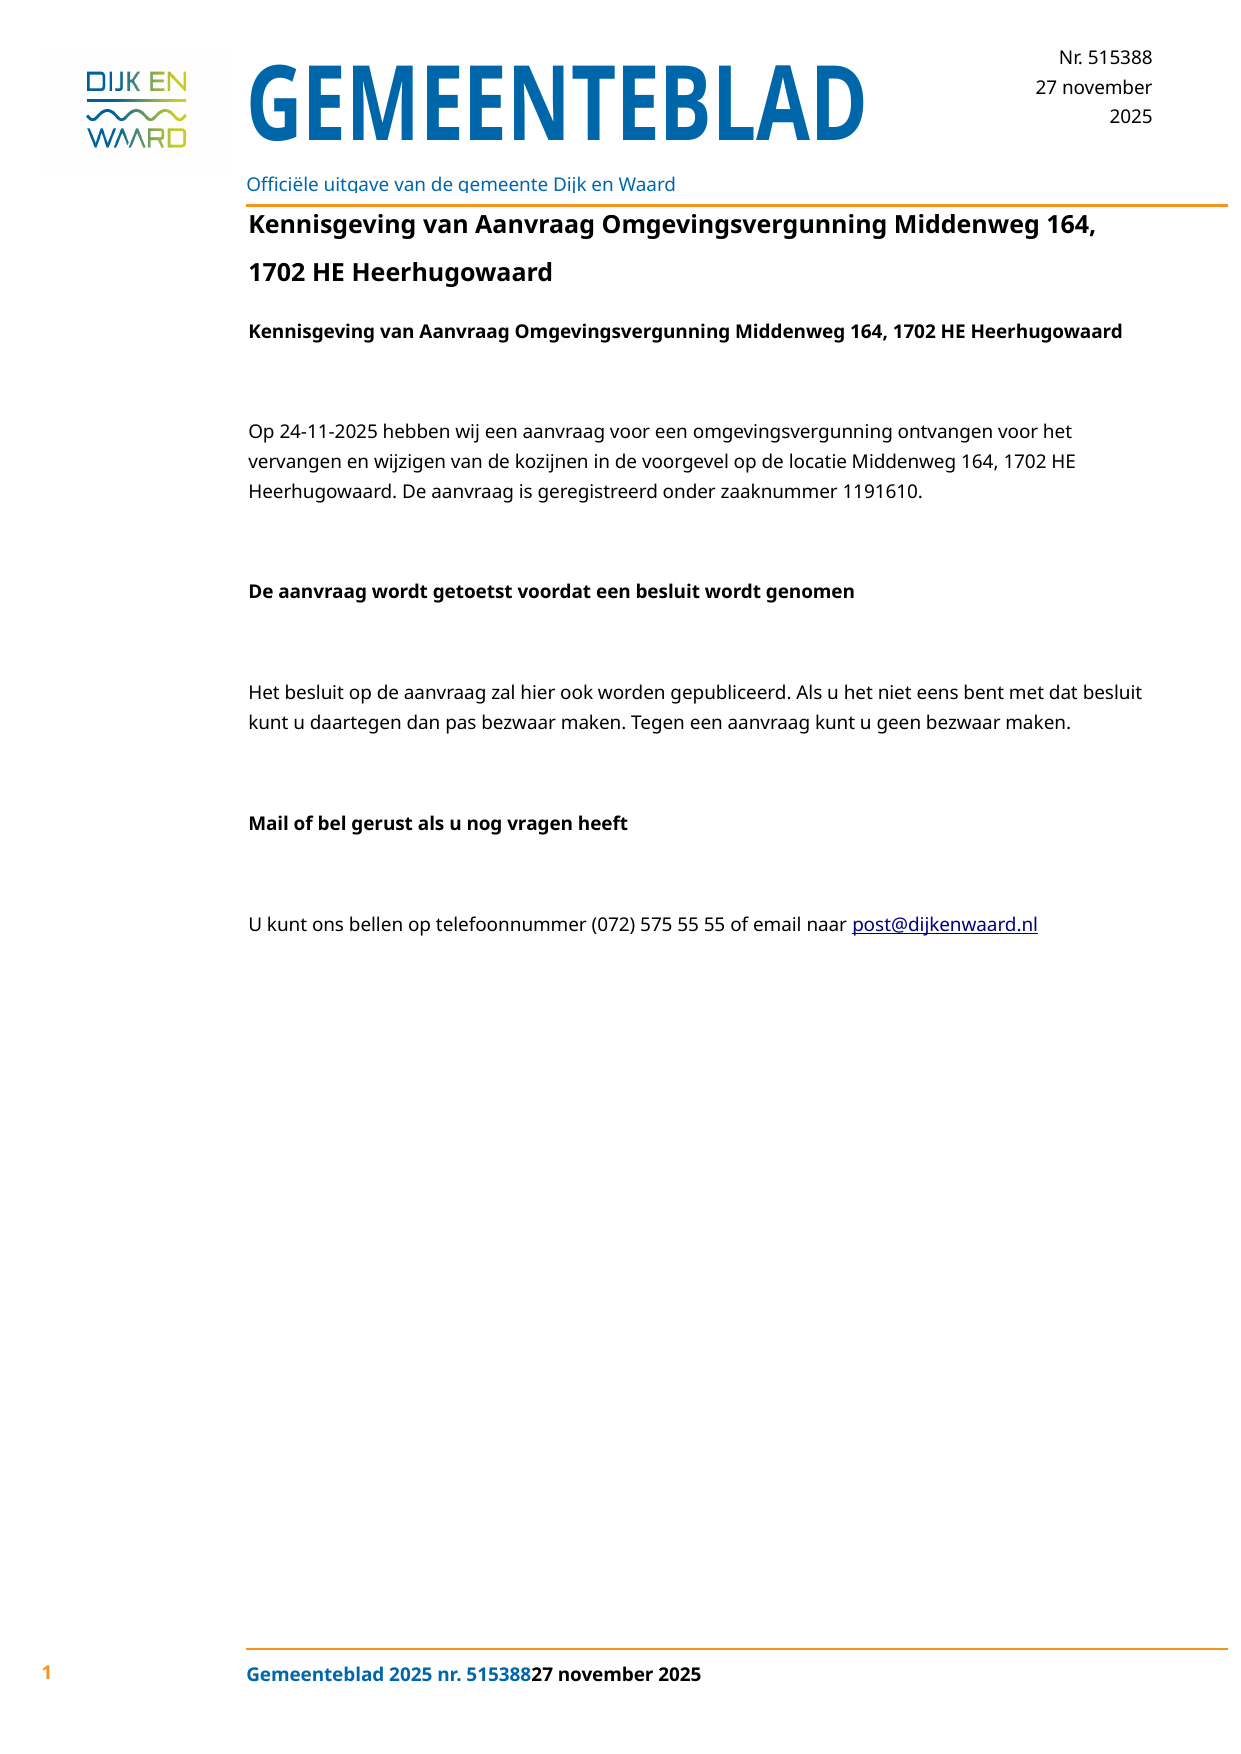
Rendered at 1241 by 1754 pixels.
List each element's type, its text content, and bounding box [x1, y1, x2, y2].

text U kunt ons bellen op telefoonnummer (072) 575 55 55 of email naar post@dijkenwaard.nl [248, 911, 1152, 937]
text Kennisgeving van Aanvraag Omgevingsvergunning Middenweg 164, 1702 HE Heerhugowaard [248, 207, 1152, 288]
text Mail of bel gerust als u nog vragen heeft [248, 810, 1152, 836]
picture [41, 47, 231, 172]
text De aanvraag wordt getoetst voordat een besluit wordt genomen [248, 579, 1152, 604]
text Het besluit op de aanvraag zal hier ook worden gepubliceerd. Als u het niet eens bent met dat besluit kunt u daartegen dan pas bezwaar maken. Tegen een aanvraag kunt u geen bezwaar maken. [248, 679, 1152, 735]
text Kennisgeving van Aanvraag Omgevingsvergunning Middenweg 164, 1702 HE Heerhugowaard [248, 318, 1152, 344]
text Op 24-11-2025 hebben wij een aanvraag voor een omgevingsvergunning ontvangen voor het vervangen en wijzigen van de kozijnen in de voorgevel op de locatie Middenweg 164, 1702 HE Heerhugowaard. De aanvraag is geregistreerd onder zaaknummer 1191610. [248, 419, 1152, 504]
